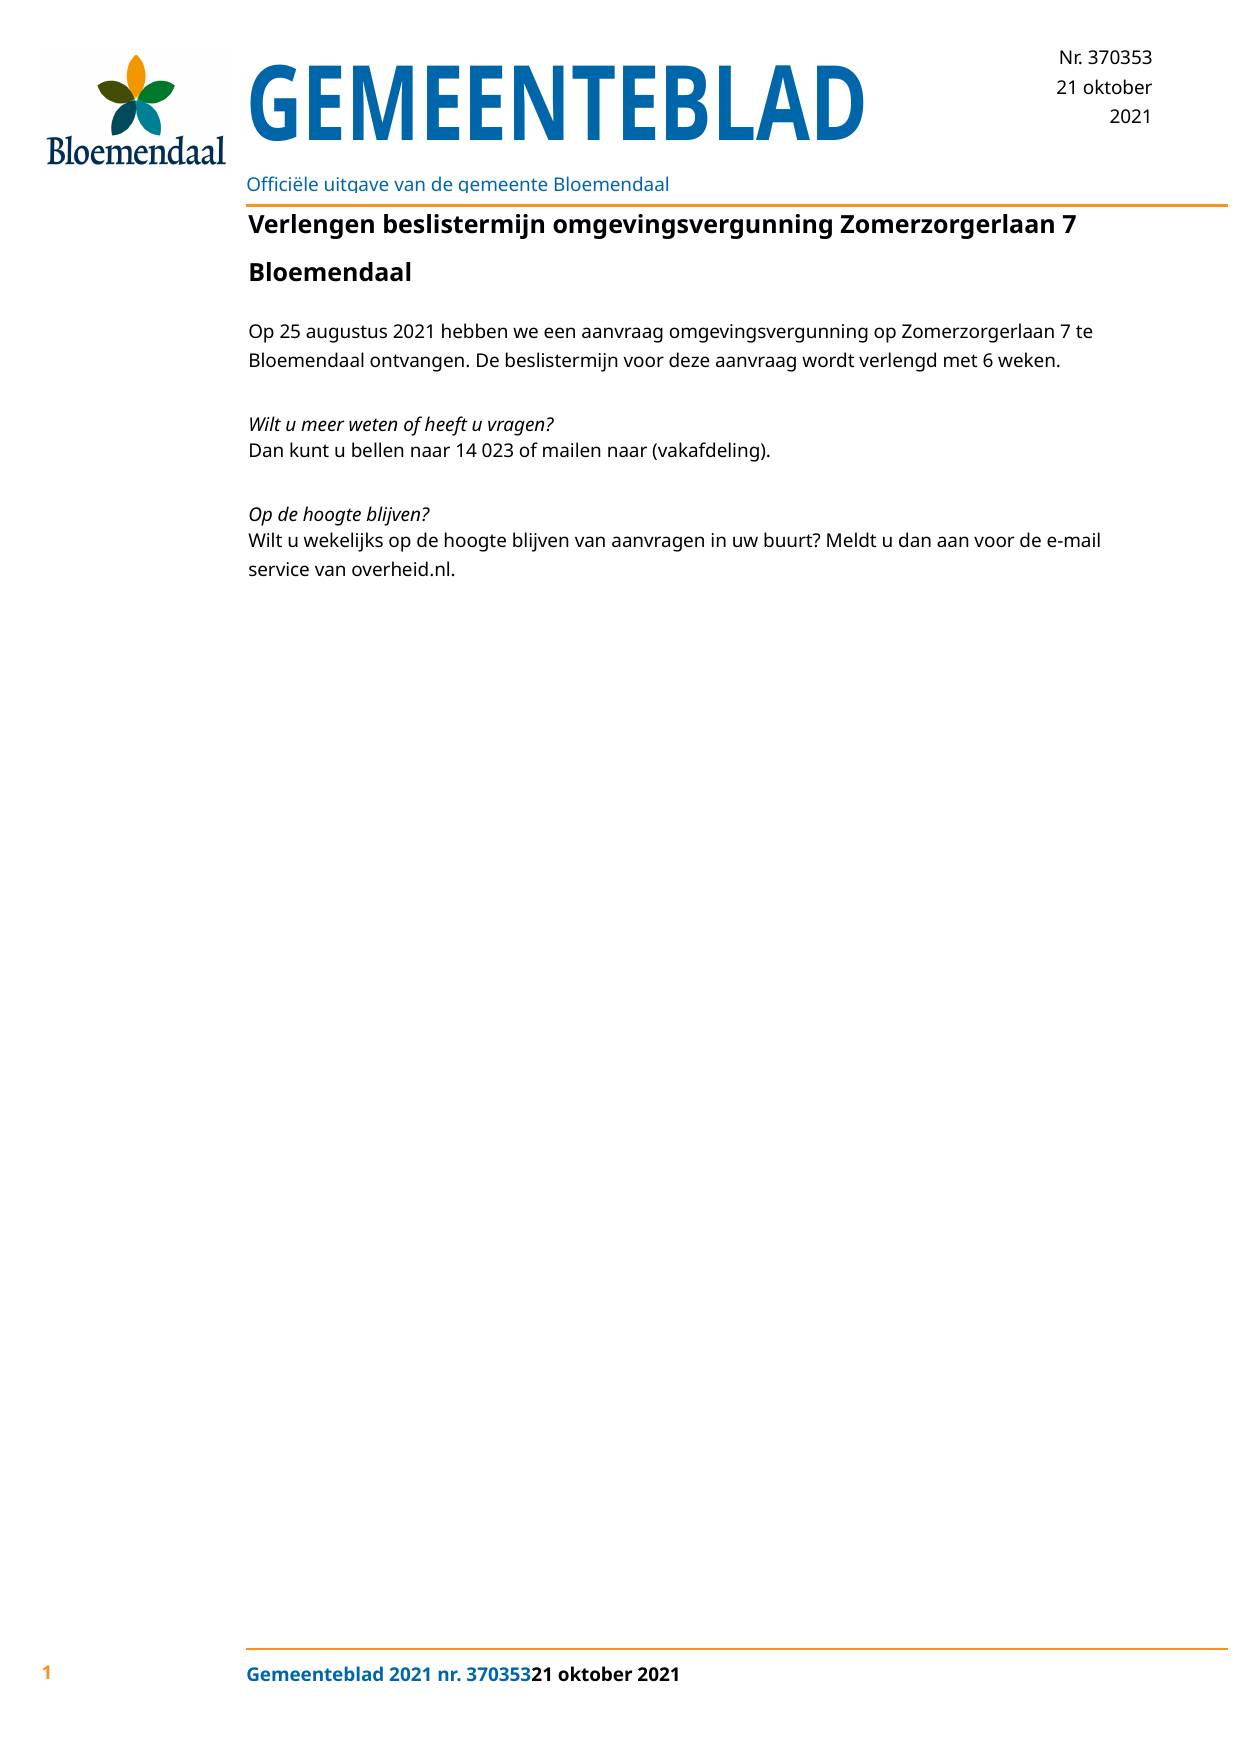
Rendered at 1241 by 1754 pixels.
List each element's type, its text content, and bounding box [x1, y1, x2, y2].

text Wilt u wekelijks op de hoogte blijven van aanvragen in uw buurt? Meldt u dan aan voor de e-mail service van overheid.nl. [248, 527, 1152, 582]
text Dan kunt u bellen naar 14 023 of mailen naar (vakafdeling). [248, 437, 1152, 463]
text Wilt u meer weten of heeft u vragen? [248, 411, 1152, 437]
picture [41, 47, 231, 172]
text Op 25 augustus 2021 hebben we een aanvraag omgevingsvergunning op Zomerzorgerlaan 7 te Bloemendaal ontvangen. De beslistermijn voor deze aanvraag wordt verlengd met 6 weken. [248, 318, 1152, 373]
text Op de hoogte blijven? [248, 501, 1152, 527]
text Verlengen beslistermijn omgevingsvergunning Zomerzorgerlaan 7 Bloemendaal [248, 207, 1152, 288]
